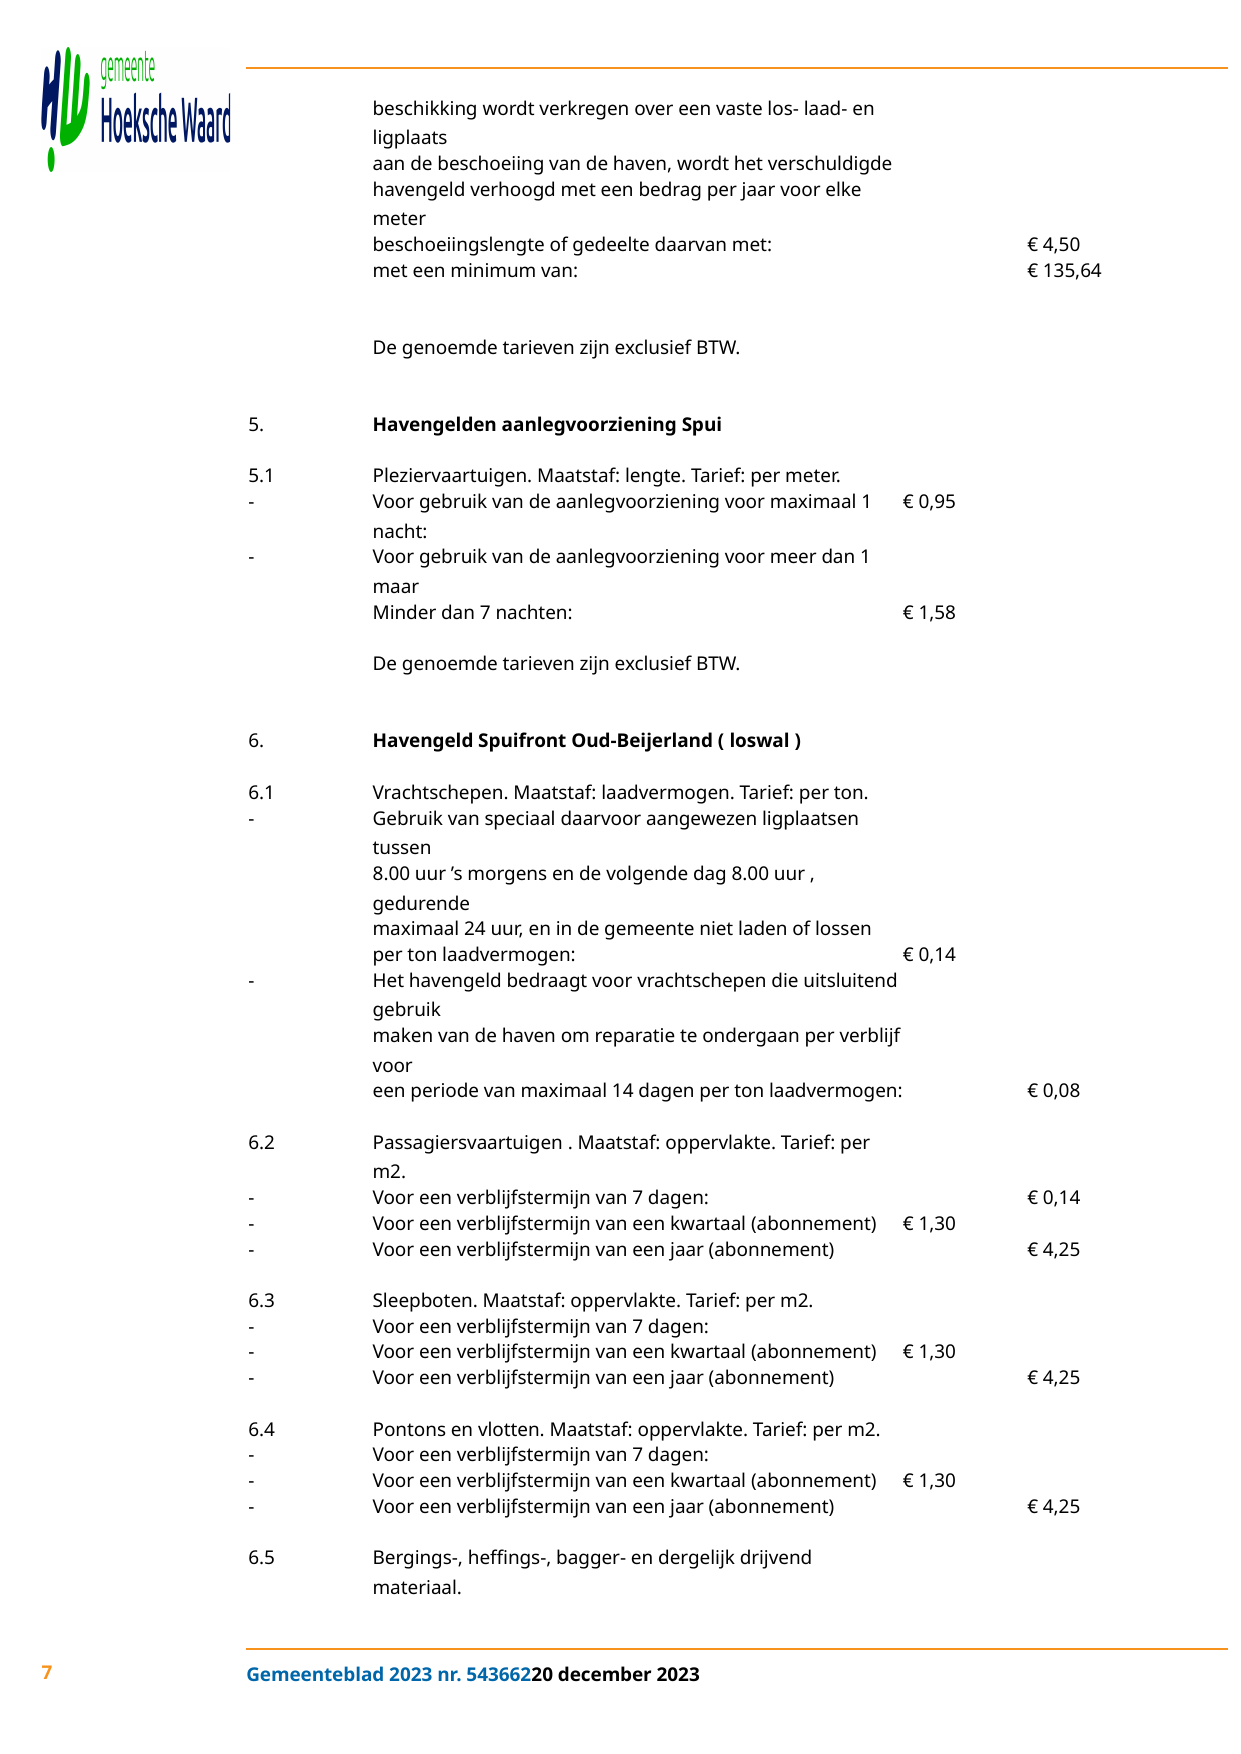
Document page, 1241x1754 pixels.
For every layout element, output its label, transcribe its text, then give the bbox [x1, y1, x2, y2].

table_cell Voor een verblijfstermijn van een jaar (abonnement) [373, 1236, 903, 1262]
table_cell - [248, 1210, 372, 1236]
table_cell [903, 728, 1027, 753]
table_cell Voor een verblijfstermijn van een jaar (abonnement) [373, 1493, 903, 1519]
table_cell [248, 1022, 372, 1078]
table_cell [903, 95, 1027, 150]
table_cell 6.4 [248, 1416, 372, 1442]
table_cell Sleepboten. Maatstaf: oppervlakte. Tarief: per m2. [373, 1287, 903, 1313]
table_cell [1027, 411, 1152, 437]
table_cell Voor een verblijfstermijn van 7 dagen: [373, 1442, 903, 1467]
table_cell Voor een verblijfstermijn van een kwartaal (abonnement) [373, 1339, 903, 1364]
table_cell 6.1 [248, 779, 372, 805]
table_cell [248, 651, 372, 676]
table_cell [248, 676, 372, 702]
table_cell - [248, 544, 372, 599]
table_cell [248, 599, 372, 625]
table_cell [1027, 1468, 1152, 1493]
table_cell [248, 1078, 372, 1103]
table_cell [248, 437, 372, 463]
table_cell [903, 1545, 1027, 1600]
table_cell met een minimum van: [373, 257, 903, 283]
table_cell maken van de haven om reparatie te ondergaan per verblijf voor [373, 1022, 903, 1078]
table_cell [1027, 779, 1152, 805]
table_cell [1027, 967, 1152, 1022]
table_cell [373, 360, 903, 386]
table_cell [373, 1519, 903, 1544]
table_cell [903, 176, 1027, 231]
table_cell [903, 1416, 1027, 1442]
table_cell [903, 150, 1027, 176]
table_cell [1027, 1210, 1152, 1236]
table_cell [1027, 676, 1152, 702]
table_cell - [248, 1184, 372, 1210]
table_cell [903, 334, 1027, 360]
table_cell [373, 625, 903, 651]
table_cell een periode van maximaal 14 dagen per ton laadvermogen: [373, 1078, 903, 1103]
table_cell [903, 1129, 1027, 1184]
table_cell Voor een verblijfstermijn van 7 dagen: [373, 1184, 903, 1210]
table_cell [1027, 1103, 1152, 1129]
table_cell [903, 1390, 1027, 1416]
table_cell [903, 1022, 1027, 1078]
table_cell [248, 941, 372, 967]
table_cell [248, 1262, 372, 1287]
table_cell [1027, 150, 1152, 176]
table_cell 6.3 [248, 1287, 372, 1313]
table_cell De genoemde tarieven zijn exclusief BTW. [373, 651, 903, 676]
table_cell € 1,30 [903, 1468, 1027, 1493]
table_cell beschikking wordt verkregen over een vaste los- laad- en ligplaats [373, 95, 903, 150]
table_cell [248, 1519, 372, 1544]
table_cell - [248, 1493, 372, 1519]
table_cell [248, 1103, 372, 1129]
table_cell - [248, 489, 372, 544]
table_cell € 0,14 [903, 941, 1027, 967]
table_cell [248, 702, 372, 728]
table_cell € 0,14 [1027, 1184, 1152, 1210]
table_cell [248, 308, 372, 334]
table_cell € 4,50 [1027, 231, 1152, 257]
table_cell Havengelden aanlegvoorziening Spui [373, 411, 903, 437]
table_cell [903, 283, 1027, 308]
table_cell [248, 754, 372, 779]
table_cell € 0,08 [1027, 1078, 1152, 1103]
table_cell [1027, 1339, 1152, 1364]
table_cell [248, 283, 372, 308]
table_cell - [248, 1442, 372, 1467]
table_cell [1027, 437, 1152, 463]
table_cell maximaal 24 uur, en in de gemeente niet laden of lossen [373, 916, 903, 941]
table_cell [1027, 754, 1152, 779]
table_cell Vrachtschepen. Maatstaf: laadvermogen. Tarief: per ton. [373, 779, 903, 805]
table_cell € 4,25 [1027, 1365, 1152, 1390]
table_cell [903, 308, 1027, 334]
table_cell [903, 967, 1027, 1022]
table_cell [248, 257, 372, 283]
table_cell 5.1 [248, 463, 372, 488]
table_cell € 4,25 [1027, 1236, 1152, 1262]
table_cell - [248, 967, 372, 1022]
table_cell [1027, 489, 1152, 544]
table_cell - [248, 1236, 372, 1262]
table_cell Voor een verblijfstermijn van een kwartaal (abonnement) [373, 1210, 903, 1236]
table_cell [1027, 1390, 1152, 1416]
table_cell [1027, 599, 1152, 625]
table_cell [248, 916, 372, 941]
table_cell [373, 676, 903, 702]
table_cell Voor een verblijfstermijn van een kwartaal (abonnement) [373, 1468, 903, 1493]
table_cell [1027, 360, 1152, 386]
table_cell [1027, 544, 1152, 599]
table_cell [903, 437, 1027, 463]
table_cell [1027, 1262, 1152, 1287]
table_cell € 1,58 [903, 599, 1027, 625]
table_cell [1027, 176, 1152, 231]
table_cell havengeld verhoogd met een bedrag per jaar voor elke meter [373, 176, 903, 231]
table_cell [903, 1262, 1027, 1287]
table_cell € 0,95 [903, 489, 1027, 544]
table_cell [1027, 1313, 1152, 1339]
table_cell Voor gebruik van de aanlegvoorziening voor maximaal 1 nacht: [373, 489, 903, 544]
table_cell [903, 702, 1027, 728]
table_cell [1027, 651, 1152, 676]
table_cell [1027, 334, 1152, 360]
table_cell [248, 860, 372, 916]
table_cell [373, 386, 903, 411]
table_cell [248, 334, 372, 360]
table_cell Bergings-, heffings-, bagger- en dergelijk drijvend materiaal. [373, 1545, 903, 1600]
table_cell Minder dan 7 nachten: [373, 599, 903, 625]
table_cell [903, 1493, 1027, 1519]
table_cell [373, 308, 903, 334]
table_cell [373, 1262, 903, 1287]
table_cell [1027, 95, 1152, 150]
table_cell Voor een verblijfstermijn van 7 dagen: [373, 1313, 903, 1339]
table_cell [373, 754, 903, 779]
table_cell [373, 1390, 903, 1416]
table_cell 5. [248, 411, 372, 437]
table_cell [903, 779, 1027, 805]
table_cell [1027, 941, 1152, 967]
table_cell [903, 386, 1027, 411]
table_cell [1027, 805, 1152, 860]
table_cell Gebruik van speciaal daarvoor aangewezen ligplaatsen tussen [373, 805, 903, 860]
table_cell [1027, 1442, 1152, 1467]
table_cell [903, 231, 1027, 257]
table_cell [248, 360, 372, 386]
table_cell [903, 805, 1027, 860]
table_cell € 1,30 [903, 1210, 1027, 1236]
table_cell [1027, 1129, 1152, 1184]
table_cell [903, 1365, 1027, 1390]
table_cell [903, 463, 1027, 488]
table_cell aan de beschoeiing van de haven, wordt het verschuldigde [373, 150, 903, 176]
table_cell € 135,64 [1027, 257, 1152, 283]
table_cell 6.2 [248, 1129, 372, 1184]
table_cell [903, 1313, 1027, 1339]
table_cell [248, 150, 372, 176]
table_cell [1027, 463, 1152, 488]
table_cell Pleziervaartuigen. Maatstaf: lengte. Tarief: per meter. [373, 463, 903, 488]
table_cell [1027, 916, 1152, 941]
picture [41, 47, 231, 172]
table_cell [903, 1442, 1027, 1467]
table_cell € 1,30 [903, 1339, 1027, 1364]
table_cell [903, 1287, 1027, 1313]
table_cell [1027, 1519, 1152, 1544]
table_cell [903, 860, 1027, 916]
table_cell [903, 1184, 1027, 1210]
table_cell - [248, 1339, 372, 1364]
table_cell € 4,25 [1027, 1493, 1152, 1519]
table_cell [248, 176, 372, 231]
table_cell 6.5 [248, 1545, 372, 1600]
table_cell [1027, 702, 1152, 728]
table_cell [248, 95, 372, 150]
table_cell 6. [248, 728, 372, 753]
table_cell [248, 231, 372, 257]
table_cell [903, 916, 1027, 941]
table_cell [903, 411, 1027, 437]
table_cell - [248, 1365, 372, 1390]
table_cell Havengeld Spuifront Oud-Beijerland ( loswal ) [373, 728, 903, 753]
table_cell - [248, 1468, 372, 1493]
table_cell - [248, 1313, 372, 1339]
table_cell [903, 1519, 1027, 1544]
table_cell [1027, 386, 1152, 411]
table_cell [1027, 308, 1152, 334]
table_cell [1027, 625, 1152, 651]
table_cell [903, 1078, 1027, 1103]
table_cell [1027, 1287, 1152, 1313]
table_cell Pontons en vlotten. Maatstaf: oppervlakte. Tarief: per m2. [373, 1416, 903, 1442]
table_cell [373, 437, 903, 463]
table_cell [903, 754, 1027, 779]
table_cell [1027, 1416, 1152, 1442]
table_cell Het havengeld bedraagt voor vrachtschepen die uitsluitend gebruik [373, 967, 903, 1022]
table_cell [1027, 1022, 1152, 1078]
table_cell [1027, 860, 1152, 916]
table_cell [903, 676, 1027, 702]
table_cell Voor gebruik van de aanlegvoorziening voor meer dan 1 maar [373, 544, 903, 599]
table_cell 8.00 uur ’s morgens en de volgende dag 8.00 uur , gedurende [373, 860, 903, 916]
table_cell [903, 1103, 1027, 1129]
table_cell [903, 1236, 1027, 1262]
table_cell [903, 257, 1027, 283]
table_cell beschoeiingslengte of gedeelte daarvan met: [373, 231, 903, 257]
table_cell [903, 360, 1027, 386]
table_cell [373, 1103, 903, 1129]
table_cell per ton laadvermogen: [373, 941, 903, 967]
table_cell - [248, 805, 372, 860]
table_cell [903, 544, 1027, 599]
table_cell [903, 651, 1027, 676]
table_cell [373, 283, 903, 308]
table_cell [1027, 283, 1152, 308]
table_cell [248, 386, 372, 411]
table_cell [248, 1390, 372, 1416]
table_cell [248, 625, 372, 651]
table_cell [1027, 728, 1152, 753]
table_cell [373, 702, 903, 728]
table_cell Passagiersvaartuigen . Maatstaf: oppervlakte. Tarief: per m2. [373, 1129, 903, 1184]
table_cell [1027, 1545, 1152, 1600]
table_cell De genoemde tarieven zijn exclusief BTW. [373, 334, 903, 360]
table_cell Voor een verblijfstermijn van een jaar (abonnement) [373, 1365, 903, 1390]
table_cell [903, 625, 1027, 651]
